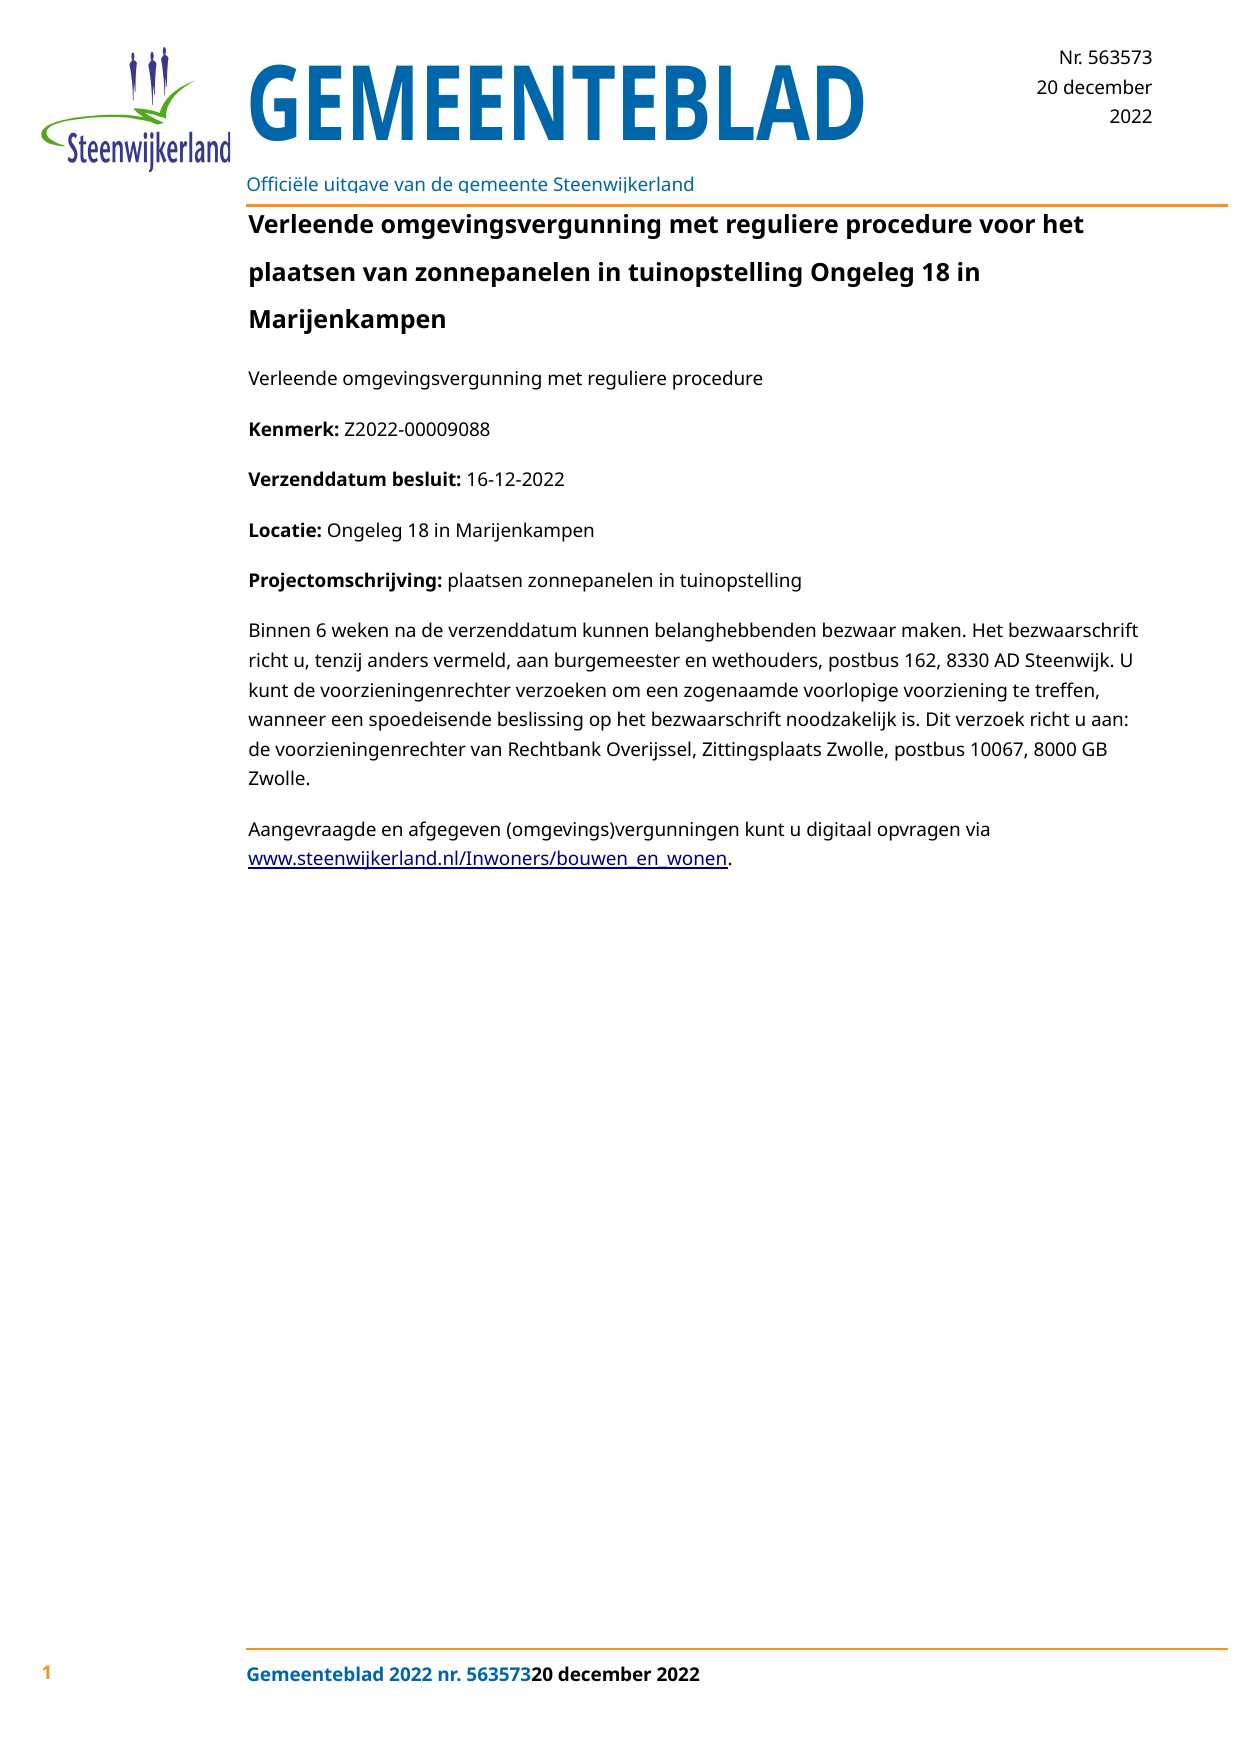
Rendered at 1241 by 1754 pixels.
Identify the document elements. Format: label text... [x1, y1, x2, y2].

text Binnen 6 weken na de verzenddatum kunnen belanghebbenden bezwaar maken. Het bezwaarschrift richt u, tenzij anders vermeld, aan burgemeester en wethouders, postbus 162, 8330 AD Steenwijk. U kunt de voorzieningenrechter verzoeken om een zogenaamde voorlopige voorziening te treffen, wanneer een spoedeisende beslissing op het bezwaarschrift noodzakelijk is. Dit verzoek richt u aan: de voorzieningenrechter van Rechtbank Overijssel, Zittingsplaats Zwolle, postbus 10067, 8000 GB Zwolle. [248, 618, 1152, 791]
text Verleende omgevingsvergunning met reguliere procedure [248, 366, 1152, 391]
text Locatie: Ongeleg 18 in Marijenkampen [248, 517, 1152, 542]
text Verleende omgevingsvergunning met reguliere procedure voor het plaatsen van zonnepanelen in tuinopstelling Ongeleg 18 in Marijenkampen [248, 207, 1152, 336]
text Aangevraagde en afgegeven (omgevings)vergunningen kunt u digitaal opvragen via www.steenwijkerland.nl/Inwoners/bouwen_en_wonen. [248, 816, 1152, 871]
text Projectomschrijving: plaatsen zonnepanelen in tuinopstelling [248, 567, 1152, 593]
text Kenmerk: Z2022-00009088 [248, 416, 1152, 442]
text Verzenddatum besluit: 16-12-2022 [248, 466, 1152, 492]
picture [41, 47, 231, 172]
